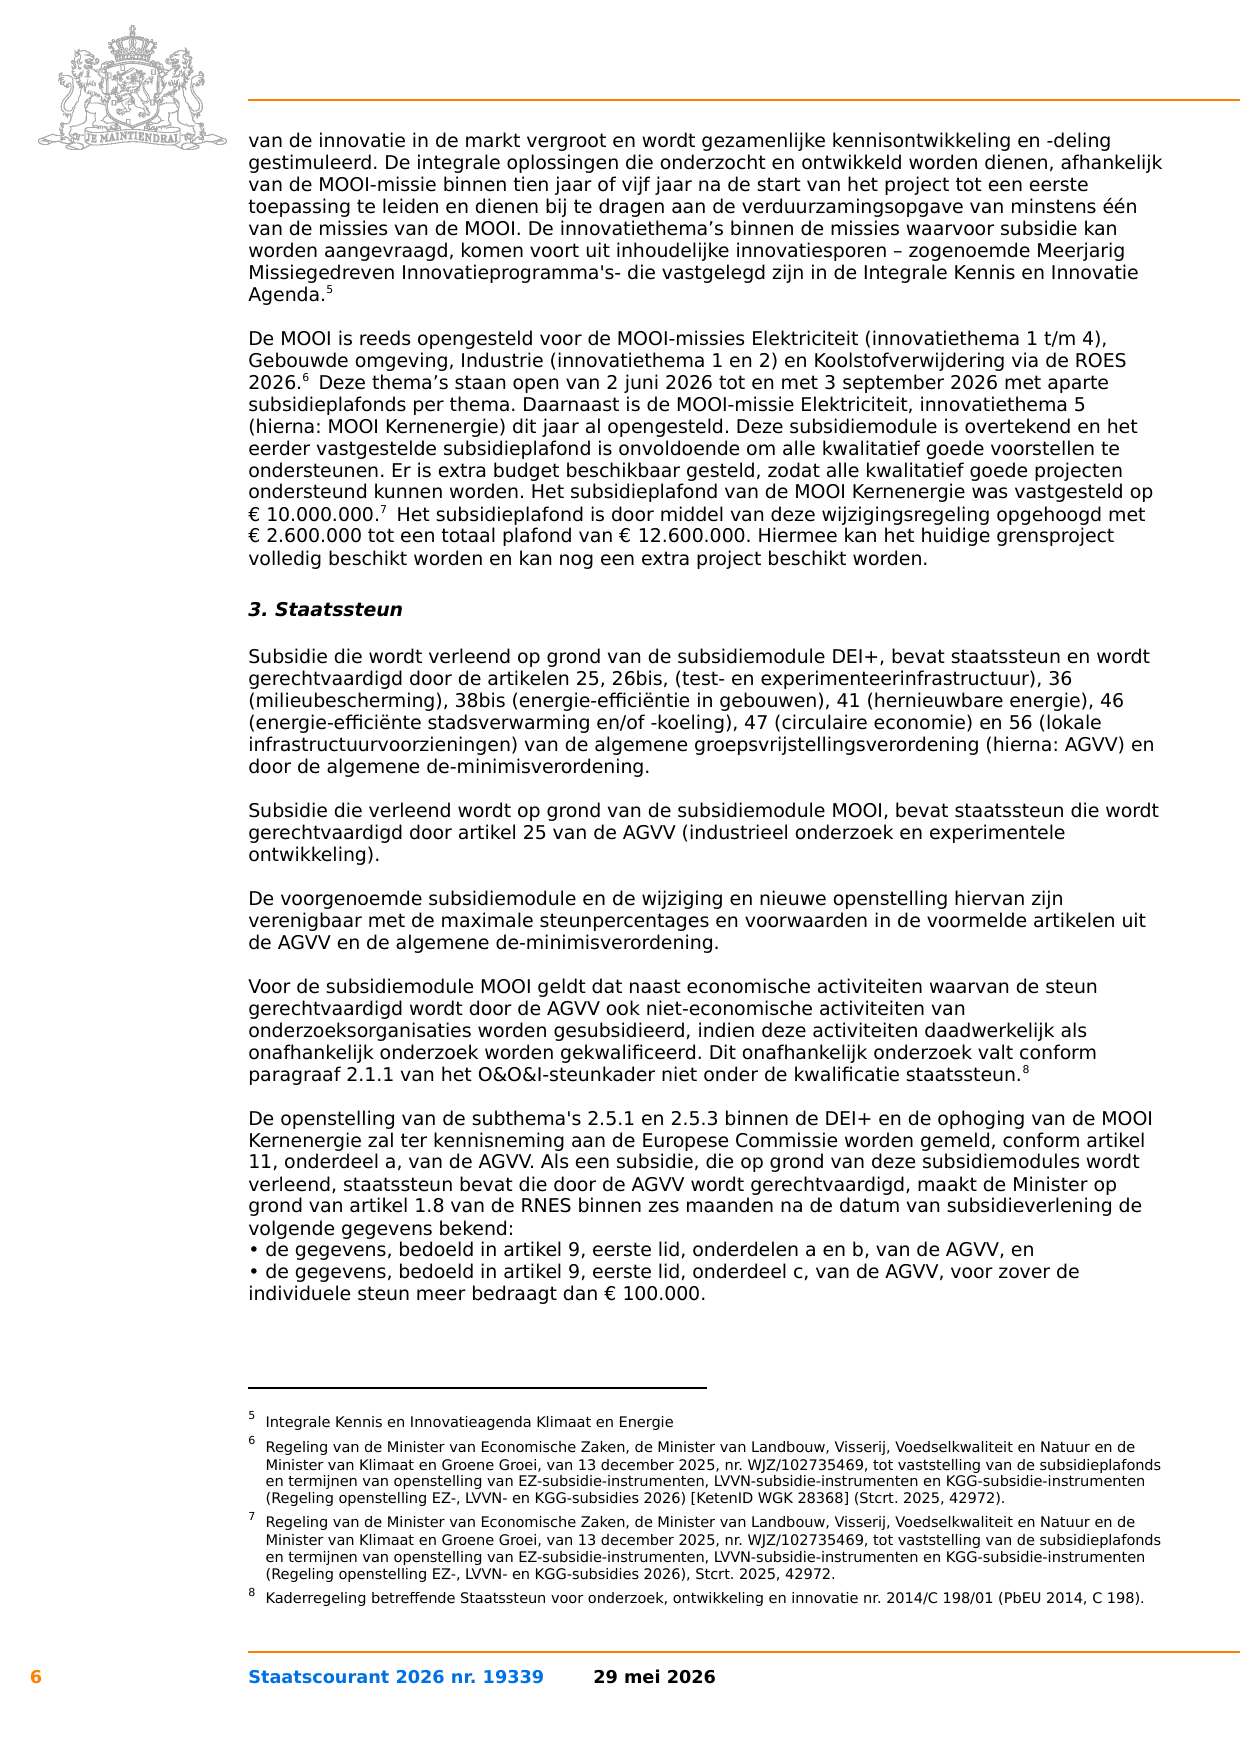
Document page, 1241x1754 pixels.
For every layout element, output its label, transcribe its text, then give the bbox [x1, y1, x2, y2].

text Subsidie die wordt verleend op grond van de subsidiemodule DEI+, bevat staatssteun en wordt gerechtvaardigd door de artikelen 25, 26bis, (test- en experimenteerinfrastructuur), 36 (milieubescherming), 38bis (energie-efficiëntie in gebouwen), 41 (hernieuwbare energie), 46 (energie-efficiënte stadsverwarming en/of -koeling), 47 (circulaire economie) en 56 (lokale infrastructuurvoorzieningen) van de algemene groepsvrijstellingsverordening (hierna: AGVV) en door de algemene de-minimisverordening. [248, 646, 1163, 778]
text De openstelling van de subthema's 2.5.1 en 2.5.3 binnen de DEI+ en de ophoging van de MOOI Kernenergie zal ter kennisneming aan de Europese Commissie worden gemeld, conform artikel 11, onderdeel a, van de AGVV. Als een subsidie, die op grond van deze subsidiemodules wordt verleend, staatssteun bevat die door de AGVV wordt gerechtvaardigd, maakt de Minister op grond van artikel 1.8 van de RNES binnen zes maanden na de datum van subsidieverlening de volgende gegevens bekend: [248, 1107, 1163, 1239]
text Regeling van de Minister van Economische Zaken, de Minister van Landbouw, Visserij, Voedselkwaliteit en Natuur en de Minister van Klimaat en Groene Groei, van 13 december 2025, nr. WJZ/102735469, tot vaststelling van de subsidieplafonds en termijnen van openstelling van EZ-subsidie-instrumenten, LVVN-subsidie-instrumenten en KGG-subsidie-instrumenten (Regeling openstelling EZ-, LVVN- en KGG-subsidies 2026), Stcrt. 2025, 42972. [248, 1510, 1163, 1583]
text Integrale Kennis en Innovatieagenda Klimaat en Energie [248, 1409, 1163, 1432]
text • de gegevens, bedoeld in artikel 9, eerste lid, onderdelen a en b, van de AGVV, en [248, 1239, 1163, 1261]
text van de innovatie in de markt vergroot en wordt gezamenlijke kennisontwikkeling en -deling gestimuleerd. De integrale oplossingen die onderzocht en ontwikkeld worden dienen, afhankelijk van de MOOI-missie binnen tien jaar of vijf jaar na de start van het project tot een eerste toepassing te leiden en dienen bij te dragen aan de verduurzamingsopgave van minstens één van de missies van de MOOI. De innovatiethema’s binnen de missies waarvoor subsidie kan worden aangevraagd, komen voort uit inhoudelijke innovatiesporen – zogenoemde Meerjarig Missiegedreven Innovatieprogramma's- die vastgelegd zijn in de Integrale Kennis en Innovatie Agenda. [248, 130, 1163, 306]
picture [38, 25, 227, 150]
text Voor de subsidiemodule MOOI geldt dat naast economische activiteiten waarvan de steun gerechtvaardigd wordt door de AGVV ook niet-economische activiteiten van onderzoeksorganisaties worden gesubsidieerd, indien deze activiteiten daadwerkelijk als onafhankelijk onderzoek worden gekwalificeerd. Dit onafhankelijk onderzoek valt conform paragraaf 2.1.1 van het O&O&I-steunkader niet onder de kwalificatie staatssteun. [248, 976, 1163, 1086]
text Regeling van de Minister van Economische Zaken, de Minister van Landbouw, Visserij, Voedselkwaliteit en Natuur en de Minister van Klimaat en Groene Groei, van 13 december 2025, nr. WJZ/102735469, tot vaststelling van de subsidieplafonds en termijnen van openstelling van EZ-subsidie-instrumenten, LVVN-subsidie-instrumenten en KGG-subsidie-instrumenten (Regeling openstelling EZ-, LVVN- en KGG-subsidies 2026) [KetenID WGK 28368] (Stcrt. 2025, 42972). [248, 1434, 1163, 1507]
subtitle 3. Staatssteun [248, 599, 1163, 621]
text De MOOI is reeds opengesteld voor de MOOI-missies Elektriciteit (innovatiethema 1 t/m 4), Gebouwde omgeving, Industrie (innovatiethema 1 en 2) en Koolstofverwijdering via de ROES 2026. Deze thema’s staan open van 2 juni 2026 tot en met 3 september 2026 met aparte subsidieplafonds per thema. Daarnaast is de MOOI-missie Elektriciteit, innovatiethema 5 (hierna: MOOI Kernenergie) dit jaar al opengesteld. Deze subsidiemodule is overtekend en het eerder vastgestelde subsidieplafond is onvoldoende om alle kwalitatief goede voorstellen te ondersteunen. Er is extra budget beschikbaar gesteld, zodat alle kwalitatief goede projecten ondersteund kunnen worden. Het subsidieplafond van de MOOI Kernenergie was vastgesteld op € 10.000.000. Het subsidieplafond is door middel van deze wijzigingsregeling opgehoogd met € 2.600.000 tot een totaal plafond van € 12.600.000. Hiermee kan het huidige grensproject volledig beschikt worden en kan nog een extra project beschikt worden. [248, 328, 1163, 569]
text • de gegevens, bedoeld in artikel 9, eerste lid, onderdeel c, van de AGVV, voor zover de individuele steun meer bedraagt dan € 100.000. [248, 1261, 1163, 1305]
text De voorgenoemde subsidiemodule en de wijziging en nieuwe openstelling hiervan zijn verenigbaar met de maximale steunpercentages en voorwaarden in de voormelde artikelen uit de AGVV en de algemene de-minimisverordening. [248, 888, 1163, 954]
text Kaderregeling betreffende Staatssteun voor onderzoek, ontwikkeling en innovatie nr. 2014/C 198/01 (PbEU 2014, C 198). [248, 1586, 1163, 1608]
text Subsidie die verleend wordt op grond van de subsidiemodule MOOI, bevat staatssteun die wordt gerechtvaardigd door artikel 25 van de AGVV (industrieel onderzoek en experimentele ontwikkeling). [248, 800, 1163, 866]
